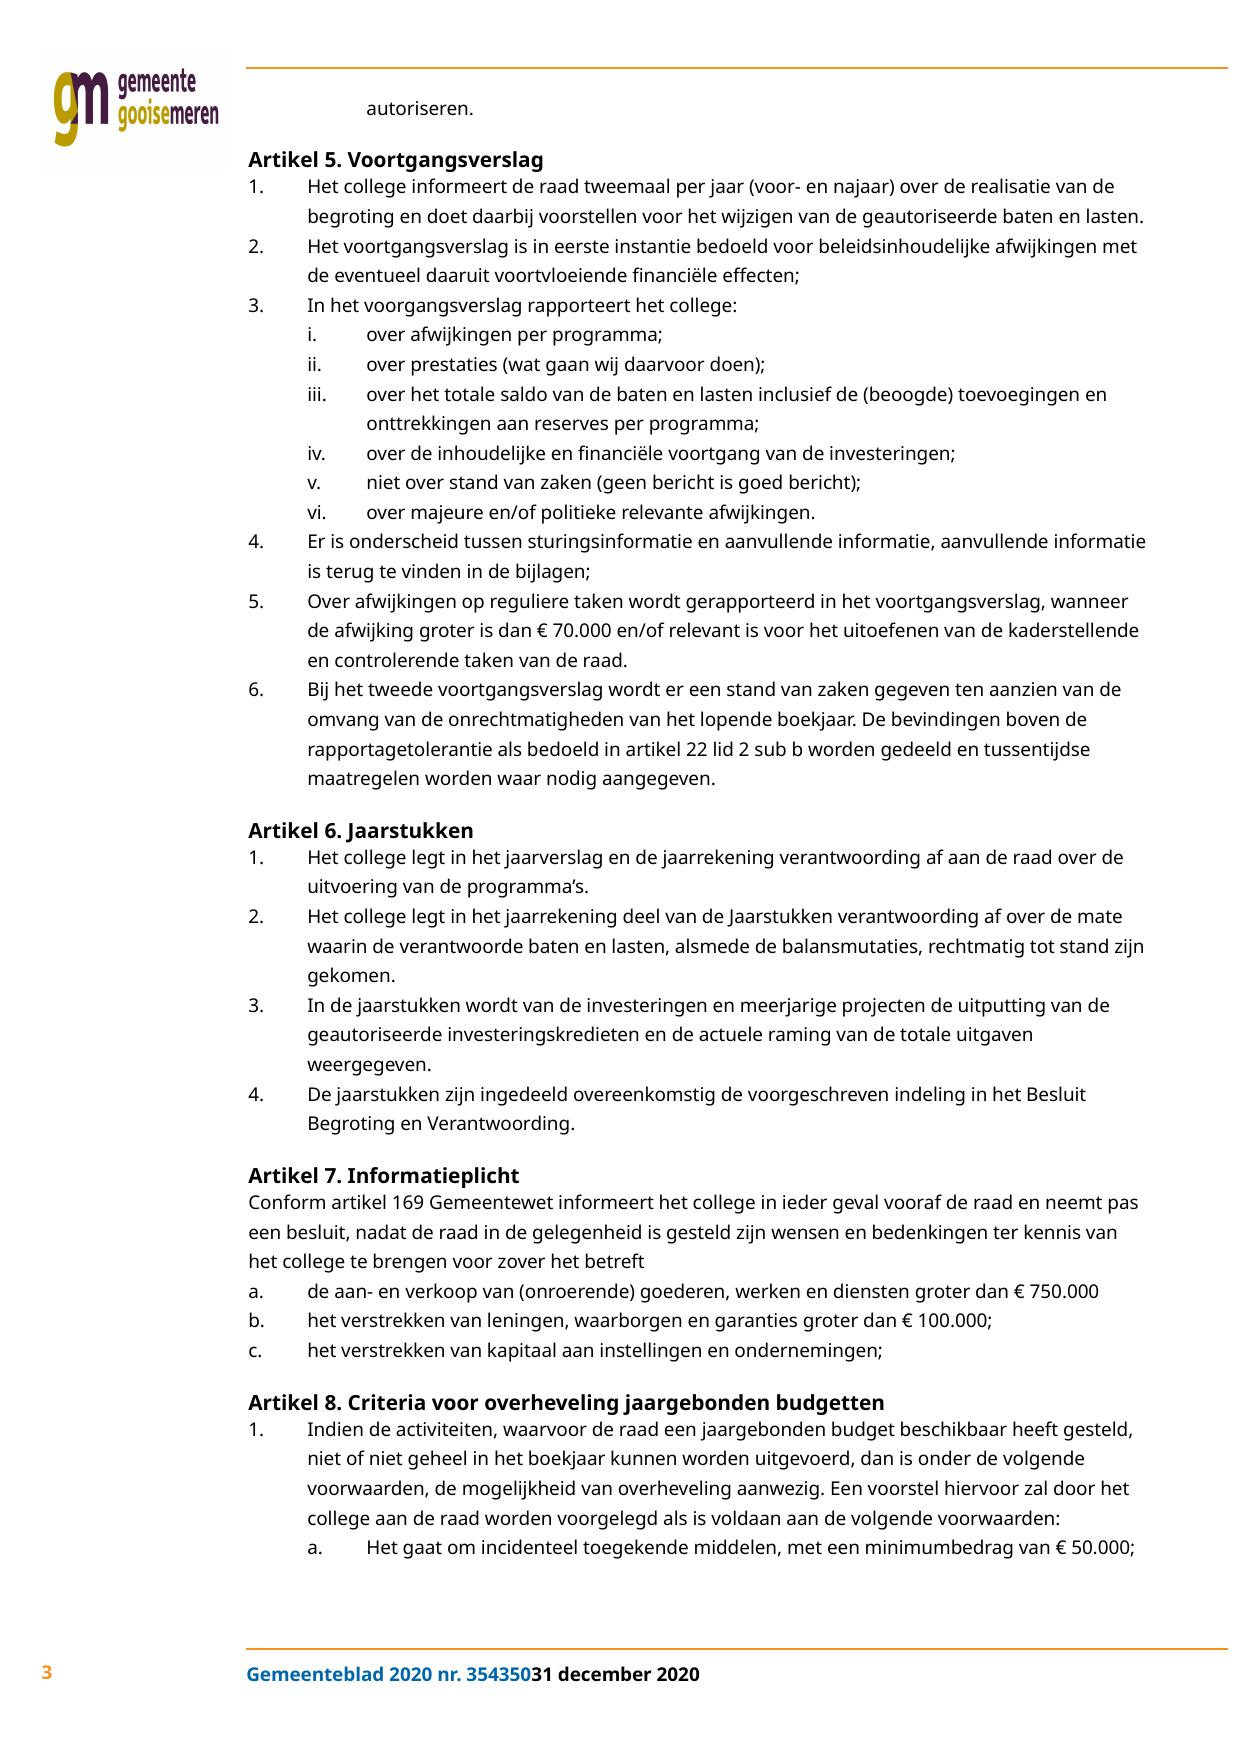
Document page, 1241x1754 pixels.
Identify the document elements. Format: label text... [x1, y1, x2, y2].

text Conform artikel 169 Gemeentewet informeert het college in ieder geval vooraf de raad en neemt pas een besluit, nadat de raad in de gelegenheid is gesteld zijn wensen en bedenkingen ter kennis van het college te brengen voor zover het betreft [248, 1189, 1152, 1274]
list Bij het tweede voortgangsverslag wordt er een stand van zaken gegeven ten aanzien van de omvang van de onrechtmatigheden van het lopende boekjaar. De bevindingen boven de rapportagetolerantie als bedoeld in artikel 22 lid 2 sub b worden gedeeld en tussentijdse maatregelen worden waar nodig aangegeven. [248, 677, 1152, 791]
list In de jaarstukken wordt van de investeringen en meerjarige projecten de uitputting van de geautoriseerde investeringskredieten en de actuele raming van de totale uitgaven weergegeven. [248, 992, 1152, 1077]
list Over afwijkingen op reguliere taken wordt gerapporteerd in het voortgangsverslag, wanneer de afwijking groter is dan € 70.000 en/of relevant is voor het uitoefenen van de kaderstellende en controlerende taken van de raad. [248, 588, 1152, 673]
list Het college informeert de raad tweemaal per jaar (voor- en najaar) over de realisatie van de begroting en doet daarbij voorstellen voor het wijzigen van de geautoriseerde baten en lasten. [248, 174, 1152, 229]
list Het gaat om incidenteel toegekende middelen, met een minimumbedrag van € 50.000; [307, 1534, 1152, 1560]
list autoriseren. [307, 95, 1152, 121]
list Het college legt in het jaarrekening deel van de Jaarstukken verantwoording af over de mate waarin de verantwoorde baten en lasten, alsmede de balansmutaties, rechtmatig tot stand zijn gekomen. [248, 903, 1152, 988]
list niet over stand van zaken (geen bericht is goed bericht); [307, 469, 1152, 495]
list de aan- en verkoop van (onroerende) goederen, werken en diensten groter dan € 750.000 [248, 1278, 1152, 1304]
picture [41, 47, 231, 172]
list over de inhoudelijke en financiële voortgang van de investeringen; [307, 440, 1152, 466]
text Artikel 5. Voortgangsverslag [248, 145, 1152, 174]
list het verstrekken van kapitaal aan instellingen en ondernemingen; [248, 1337, 1152, 1363]
text Artikel 7. Informatieplicht [248, 1161, 1152, 1189]
list De jaarstukken zijn ingedeeld overeenkomstig de voorgeschreven indeling in het Besluit Begroting en Verantwoording. [248, 1081, 1152, 1136]
list In het voorgangsverslag rapporteert het college: [248, 292, 1152, 318]
list Er is onderscheid tussen sturingsinformatie en aanvullende informatie, aanvullende informatie is terug te vinden in de bijlagen; [248, 529, 1152, 584]
list Het college legt in het jaarverslag en de jaarrekening verantwoording af aan de raad over de uitvoering van de programma’s. [248, 844, 1152, 899]
text Artikel 8. Criteria voor overheveling jaargebonden budgetten [248, 1388, 1152, 1416]
list over afwijkingen per programma; [307, 322, 1152, 347]
list Het voortgangsverslag is in eerste instantie bedoeld voor beleidsinhoudelijke afwijkingen met de eventueel daaruit voortvloeiende financiële effecten; [248, 233, 1152, 288]
list het verstrekken van leningen, waarborgen en garanties groter dan € 100.000; [248, 1308, 1152, 1333]
list over majeure en/of politieke relevante afwijkingen. [307, 499, 1152, 525]
list over prestaties (wat gaan wij daarvoor doen); [307, 351, 1152, 377]
list Indien de activiteiten, waarvoor de raad een jaargebonden budget beschikbaar heeft gesteld, niet of niet geheel in het boekjaar kunnen worden uitgevoerd, dan is onder de volgende voorwaarden, de mogelijkheid van overheveling aanwezig. Een voorstel hiervoor zal door het college aan de raad worden voorgelegd als is voldaan aan de volgende voorwaarden: [248, 1416, 1152, 1531]
list over het totale saldo van de baten en lasten inclusief de (beoogde) toevoegingen en onttrekkingen aan reserves per programma; [307, 381, 1152, 436]
text Artikel 6. Jaarstukken [248, 816, 1152, 844]
